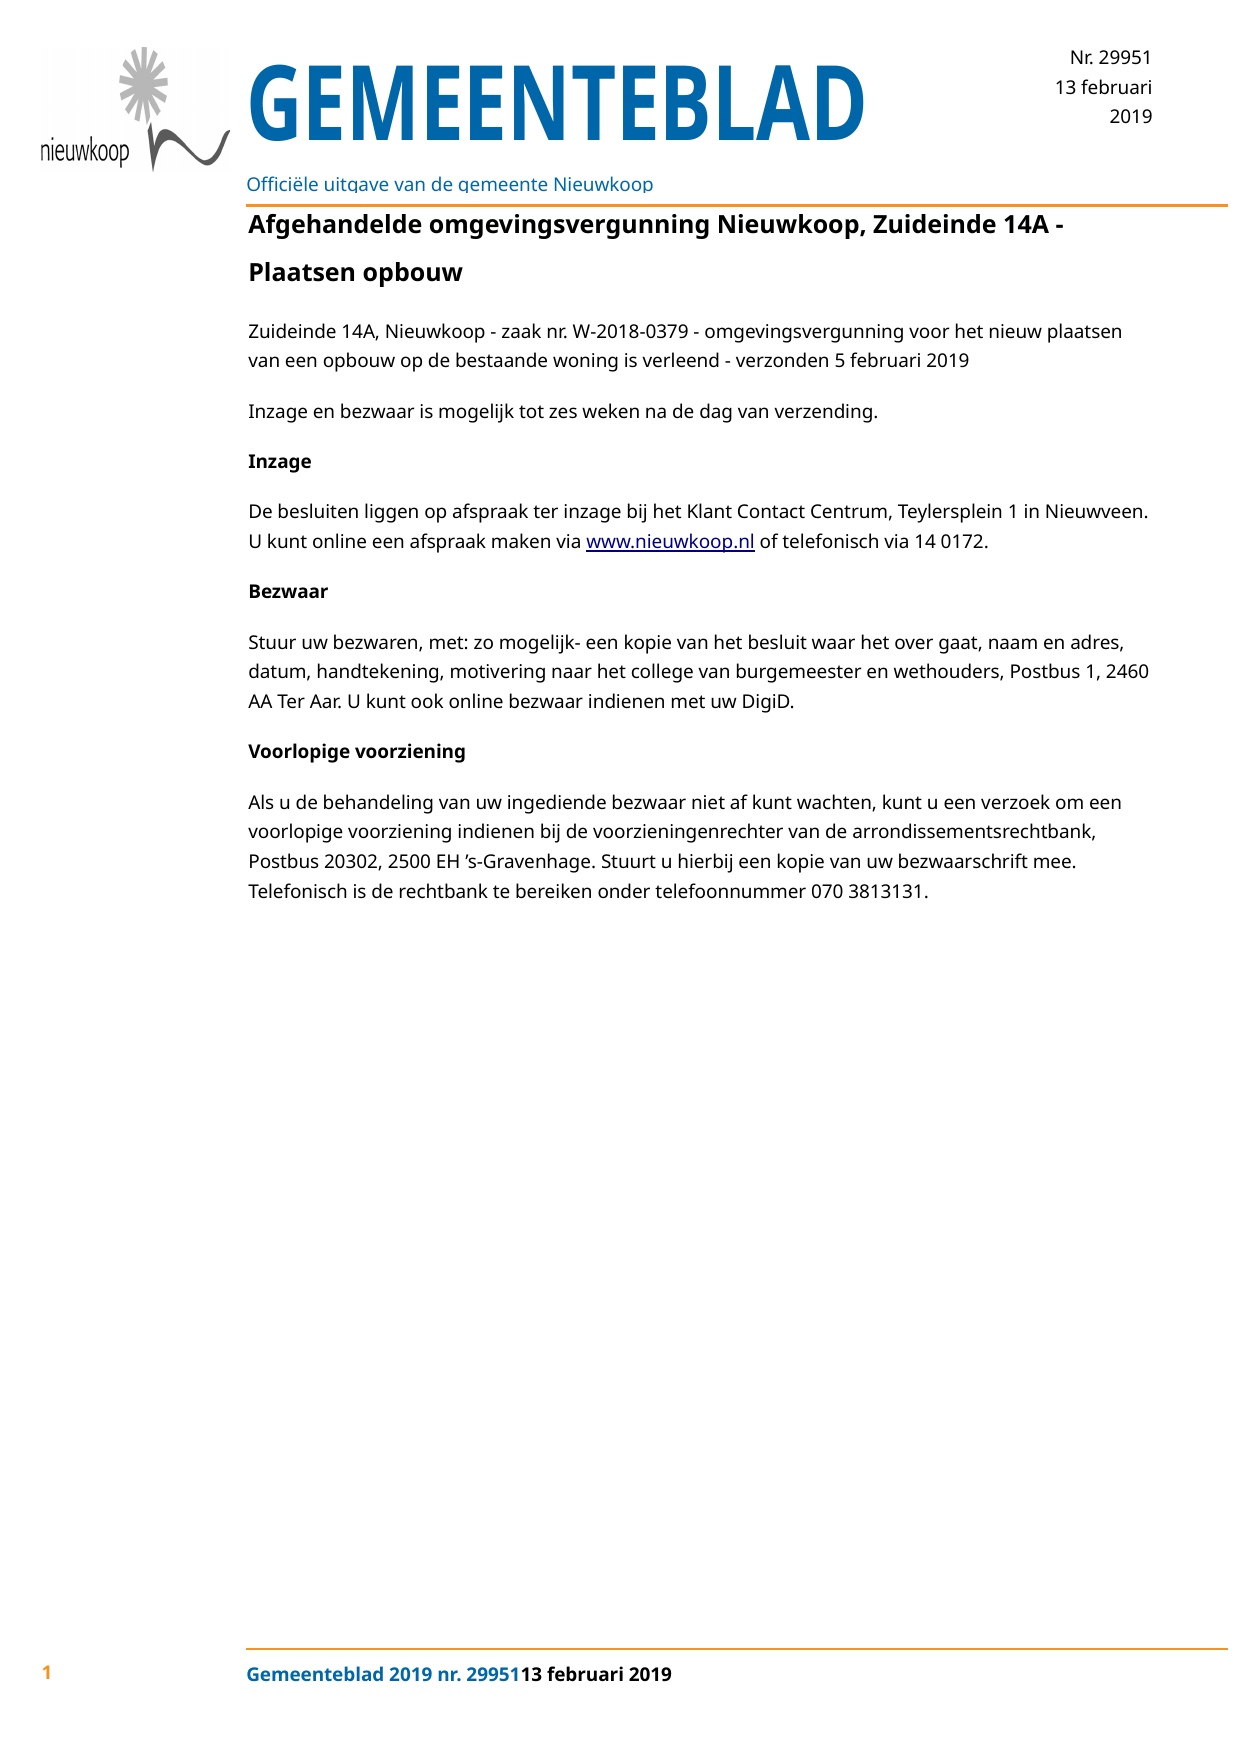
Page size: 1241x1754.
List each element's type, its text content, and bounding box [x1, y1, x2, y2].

text Bezwaar [248, 579, 1152, 604]
text Voorlopige voorziening [248, 739, 1152, 764]
text Stuur uw bezwaren, met: zo mogelijk- een kopie van het besluit waar het over gaat, naam en adres, datum, handtekening, motivering naar het college van burgemeester en wethouders, Postbus 1, 2460 AA Ter Aar. U kunt ook online bezwaar indienen met uw DigiD. [248, 629, 1152, 714]
text Als u de behandeling van uw ingediende bezwaar niet af kunt wachten, kunt u een verzoek om een voorlopige voorziening indienen bij de voorzieningenrechter van de arrondissementsrechtbank, Postbus 20302, 2500 EH ’s-Gravenhage. Stuurt u hierbij een kopie van uw bezwaarschrift mee. Telefonisch is de rechtbank te bereiken onder telefoonnummer 070 3813131. [248, 789, 1152, 904]
text Inzage en bezwaar is mogelijk tot zes weken na de dag van verzending. [248, 398, 1152, 424]
text Inzage [248, 448, 1152, 474]
picture [41, 47, 231, 172]
text Zuideinde 14A, Nieuwkoop - zaak nr. W-2018-0379 - omgevingsvergunning voor het nieuw plaatsen van een opbouw op de bestaande woning is verleend - verzonden 5 februari 2019 [248, 318, 1152, 373]
text De besluiten liggen op afspraak ter inzage bij het Klant Contact Centrum, Teylersplein 1 in Nieuwveen. U kunt online een afspraak maken via www.nieuwkoop.nl of telefonisch via 14 0172. [248, 499, 1152, 554]
text Afgehandelde omgevingsvergunning Nieuwkoop, Zuideinde 14A - Plaatsen opbouw [248, 207, 1152, 288]
